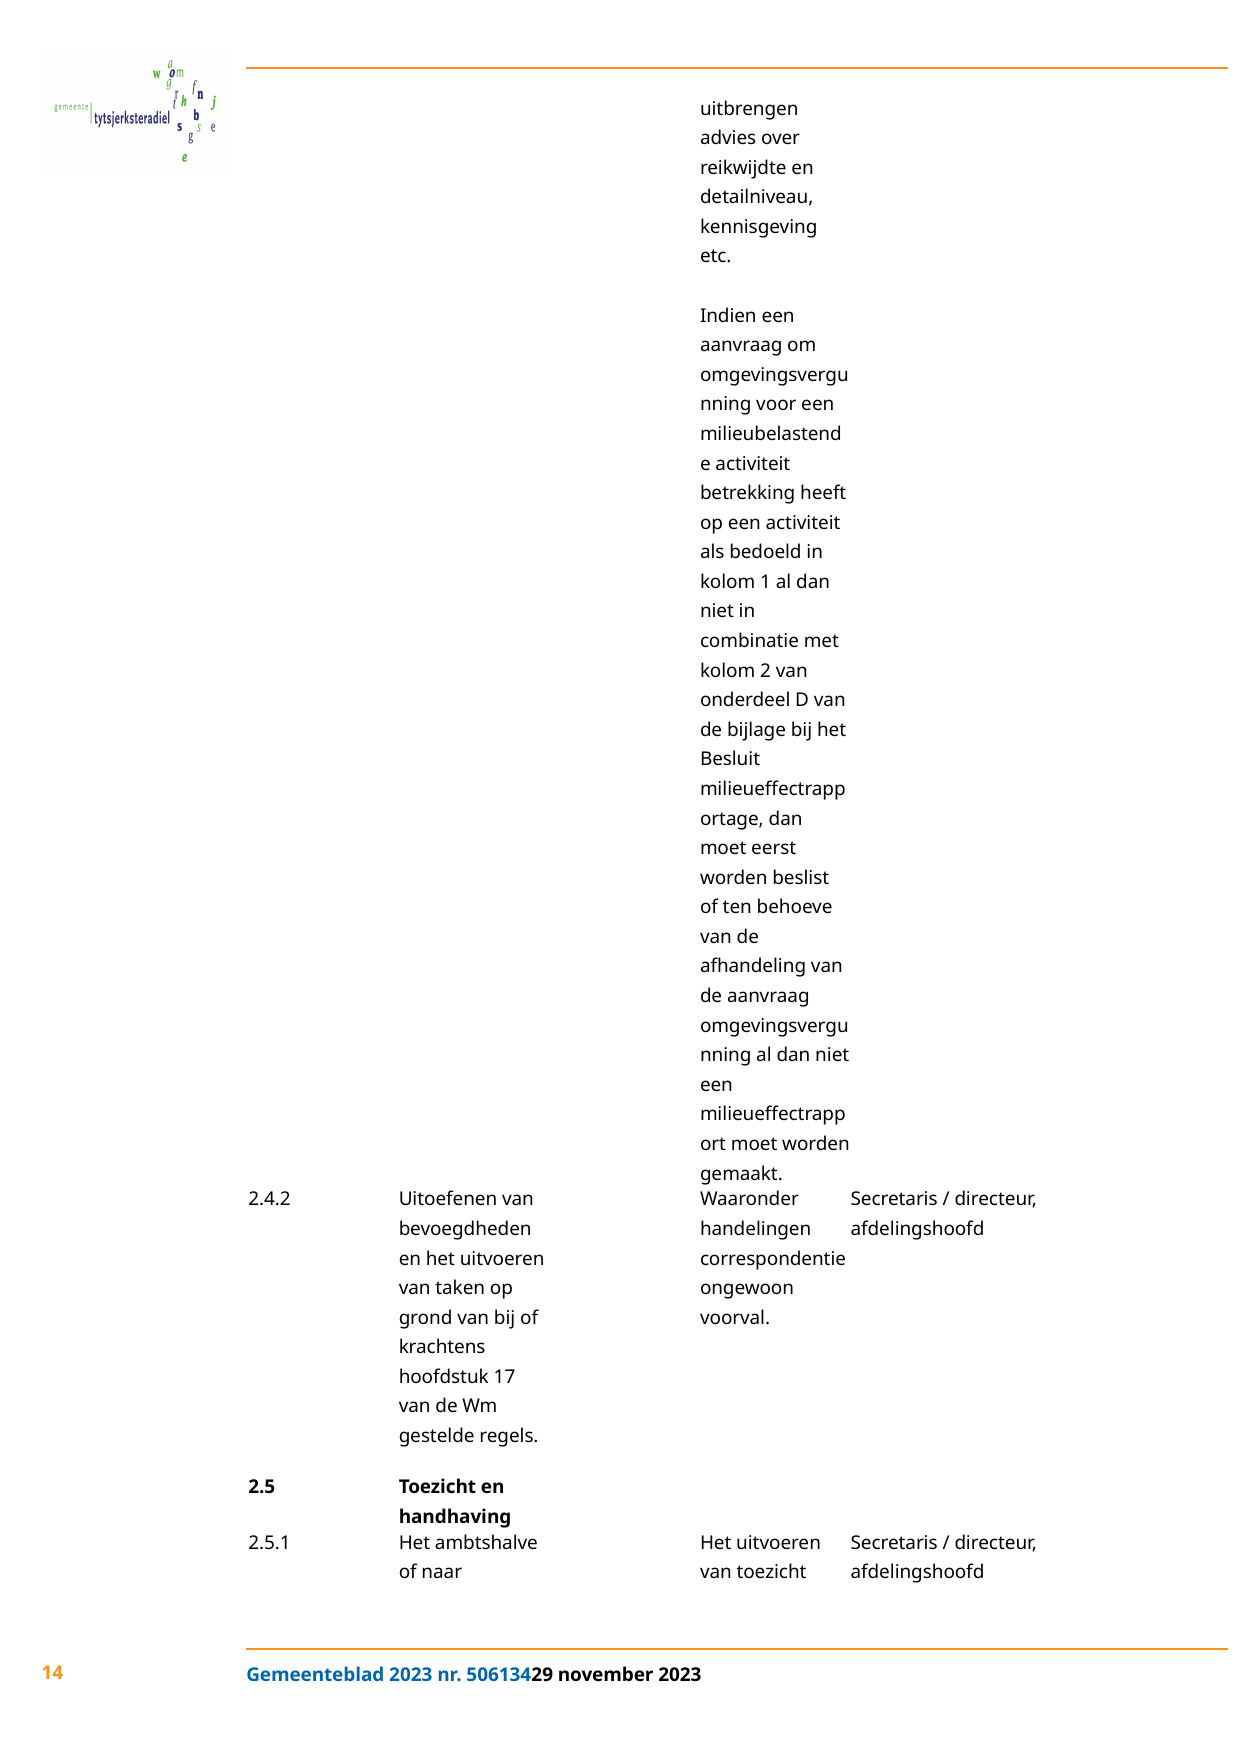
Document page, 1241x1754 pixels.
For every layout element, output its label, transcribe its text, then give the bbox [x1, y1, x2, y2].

table_cell 2.5.1 [248, 1529, 398, 1584]
table_cell uitbrengen advies over reikwijdte en detailniveau, kennisgeving etc. Indien een aanvraag om omgevingsvergunning voor een milieubelastende activiteit betrekking heeft op een activiteit als bedoeld in kolom 1 al dan niet in combinatie met kolom 2 van onderdeel D van de bijlage bij het Besluit milieueffectrapportage, dan moet eerst worden beslist of ten behoeve van de afhandeling van de aanvraag omgevingsvergunning al dan niet een milieueffectrapport moet worden gemaakt. [700, 95, 850, 1186]
picture [41, 47, 231, 172]
table_cell [850, 95, 1152, 1186]
table_cell 2.5 [248, 1474, 398, 1529]
table_cell Secretaris / directeur, afdelingshoofd [850, 1186, 1152, 1448]
table_cell Toezicht en handhaving [399, 1474, 549, 1529]
table_cell [549, 1186, 700, 1448]
table_cell [549, 95, 700, 1186]
table_cell Uitoefenen van bevoegdheden en het uitvoeren van taken op grond van bij of krachtens hoofdstuk 17 van de Wm gestelde regels. [399, 1186, 549, 1448]
table_cell Het ambtshalve of naar [399, 1529, 549, 1584]
table_cell Waaronder handelingen correspondentie ongewoon voorval. [700, 1186, 850, 1448]
table_cell [549, 1474, 1152, 1529]
table_cell [399, 95, 549, 1186]
table_cell [248, 95, 398, 1186]
table_cell [248, 1448, 1152, 1474]
table_cell Het uitvoeren van toezicht [700, 1529, 850, 1584]
table_cell 2.4.2 [248, 1186, 398, 1448]
table_cell Secretaris / directeur, afdelingshoofd [850, 1529, 1152, 1584]
table_cell [549, 1529, 700, 1584]
